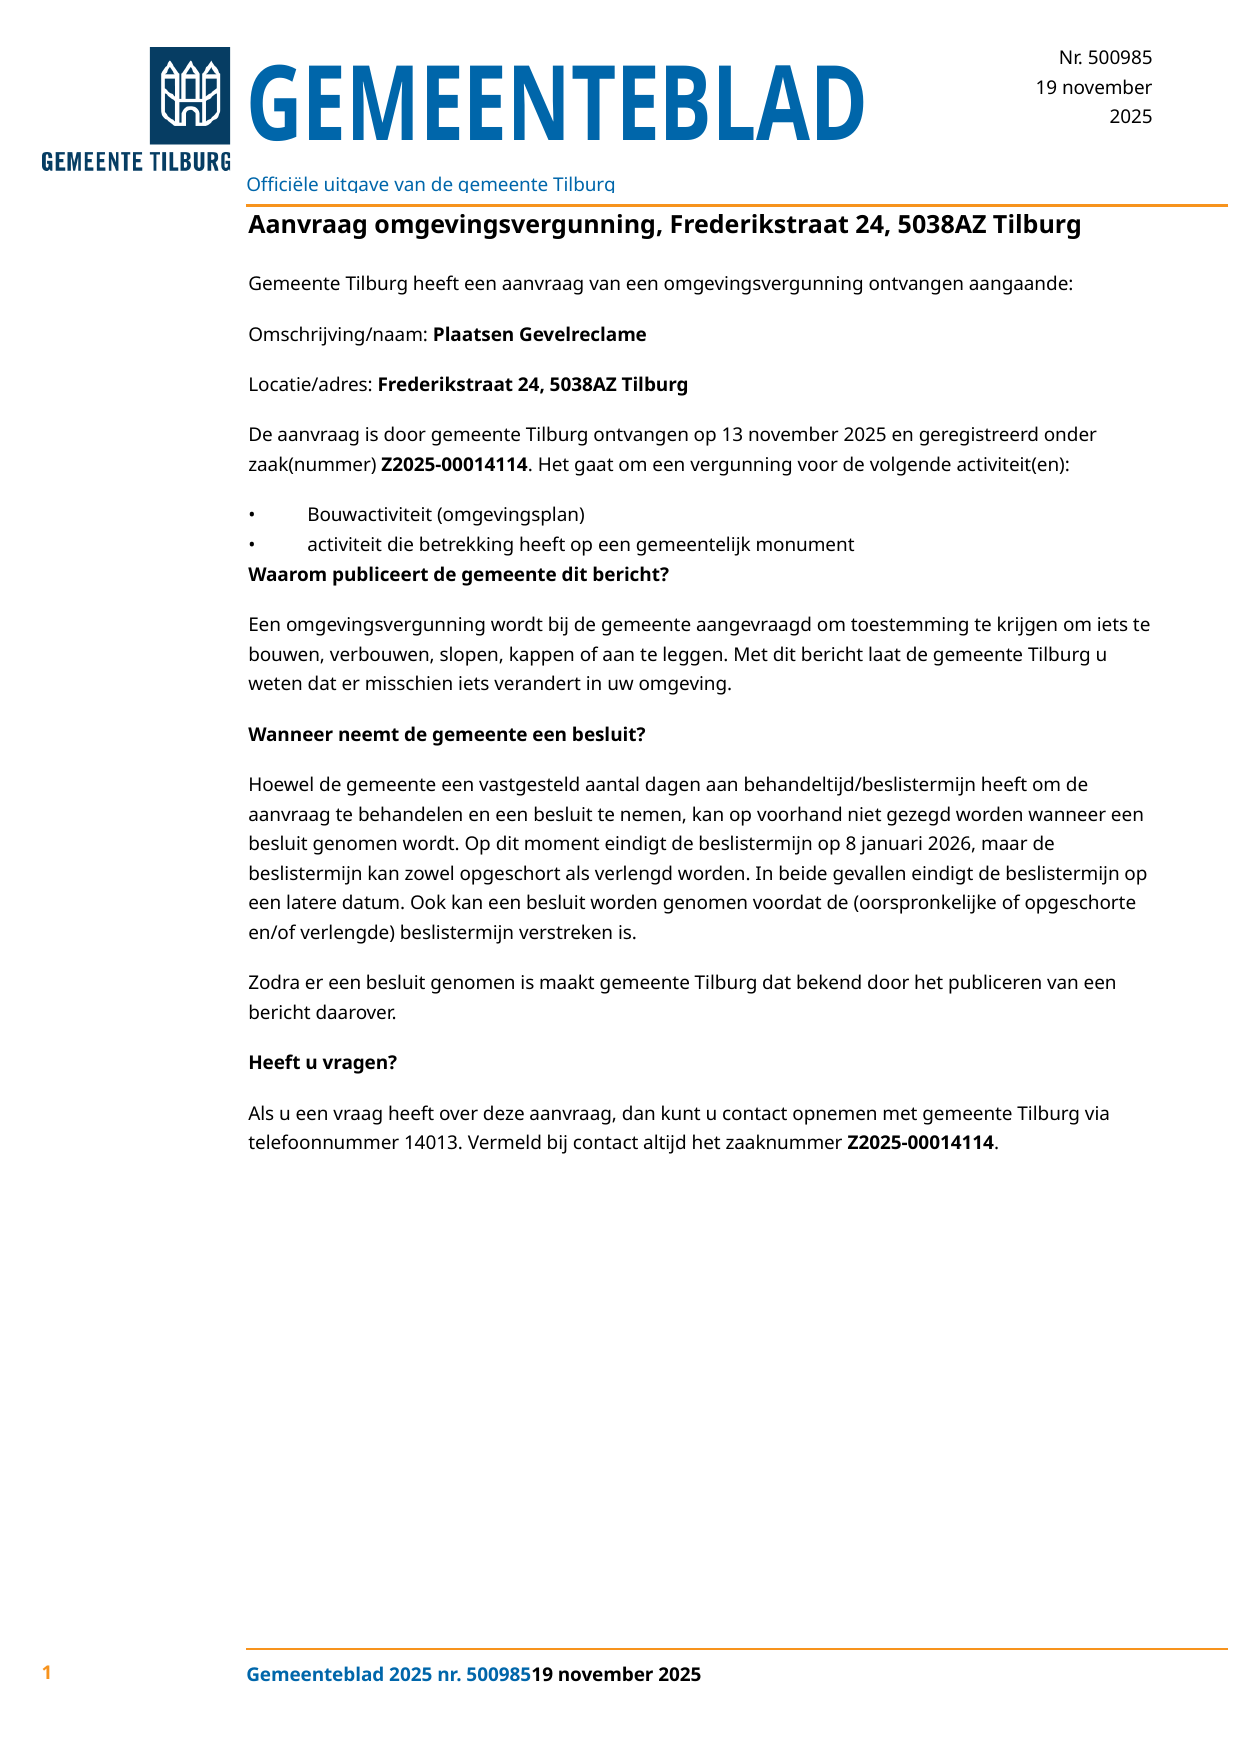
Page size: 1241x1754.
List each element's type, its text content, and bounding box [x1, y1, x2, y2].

text Gemeente Tilburg heeft een aanvraag van een omgevingsvergunning ontvangen aangaande: [248, 270, 1152, 296]
text Waarom publiceert de gemeente dit bericht? [248, 561, 1152, 586]
picture [41, 47, 231, 172]
text Een omgevingsvergunning wordt bij de gemeente aangevraagd om toestemming te krijgen om iets te bouwen, verbouwen, slopen, kappen of aan te leggen. Met dit bericht laat de gemeente Tilburg u weten dat er misschien iets verandert in uw omgeving. [248, 611, 1152, 696]
text De aanvraag is door gemeente Tilburg ontvangen op 13 november 2025 en geregistreerd onder zaak(nummer) Z2025-00014114. Het gaat om een vergunning voor de volgende activiteit(en): [248, 422, 1152, 477]
list activiteit die betrekking heeft op een gemeentelijk monument [248, 531, 1152, 557]
text Zodra er een besluit genomen is maakt gemeente Tilburg dat bekend door het publiceren van een bericht daarover. [248, 969, 1152, 1025]
text Als u een vraag heeft over deze aanvraag, dan kunt u contact opnemen met gemeente Tilburg via telefoonnummer 14013. Vermeld bij contact altijd het zaaknummer Z2025-00014114. [248, 1100, 1152, 1155]
text Heeft u vragen? [248, 1049, 1152, 1075]
text Wanneer neemt de gemeente een besluit? [248, 721, 1152, 746]
text Omschrijving/naam: Plaatsen Gevelreclame [248, 321, 1152, 346]
text Aanvraag omgevingsvergunning, Frederikstraat 24, 5038AZ Tilburg [248, 207, 1152, 241]
text Locatie/adres: Frederikstraat 24, 5038AZ Tilburg [248, 371, 1152, 397]
text Hoewel de gemeente een vastgesteld aantal dagen aan behandeltijd/beslistermijn heeft om de aanvraag te behandelen en een besluit te nemen, kan op voorhand niet gezegd worden wanneer een besluit genomen wordt. Op dit moment eindigt de beslistermijn op 8 januari 2026, maar de beslistermijn kan zowel opgeschort als verlengd worden. In beide gevallen eindigt de beslistermijn op een latere datum. Ook kan een besluit worden genomen voordat de (oorspronkelijke of opgeschorte en/of verlengde) beslistermijn verstreken is. [248, 771, 1152, 945]
list Bouwactiviteit (omgevingsplan) [248, 502, 1152, 527]
